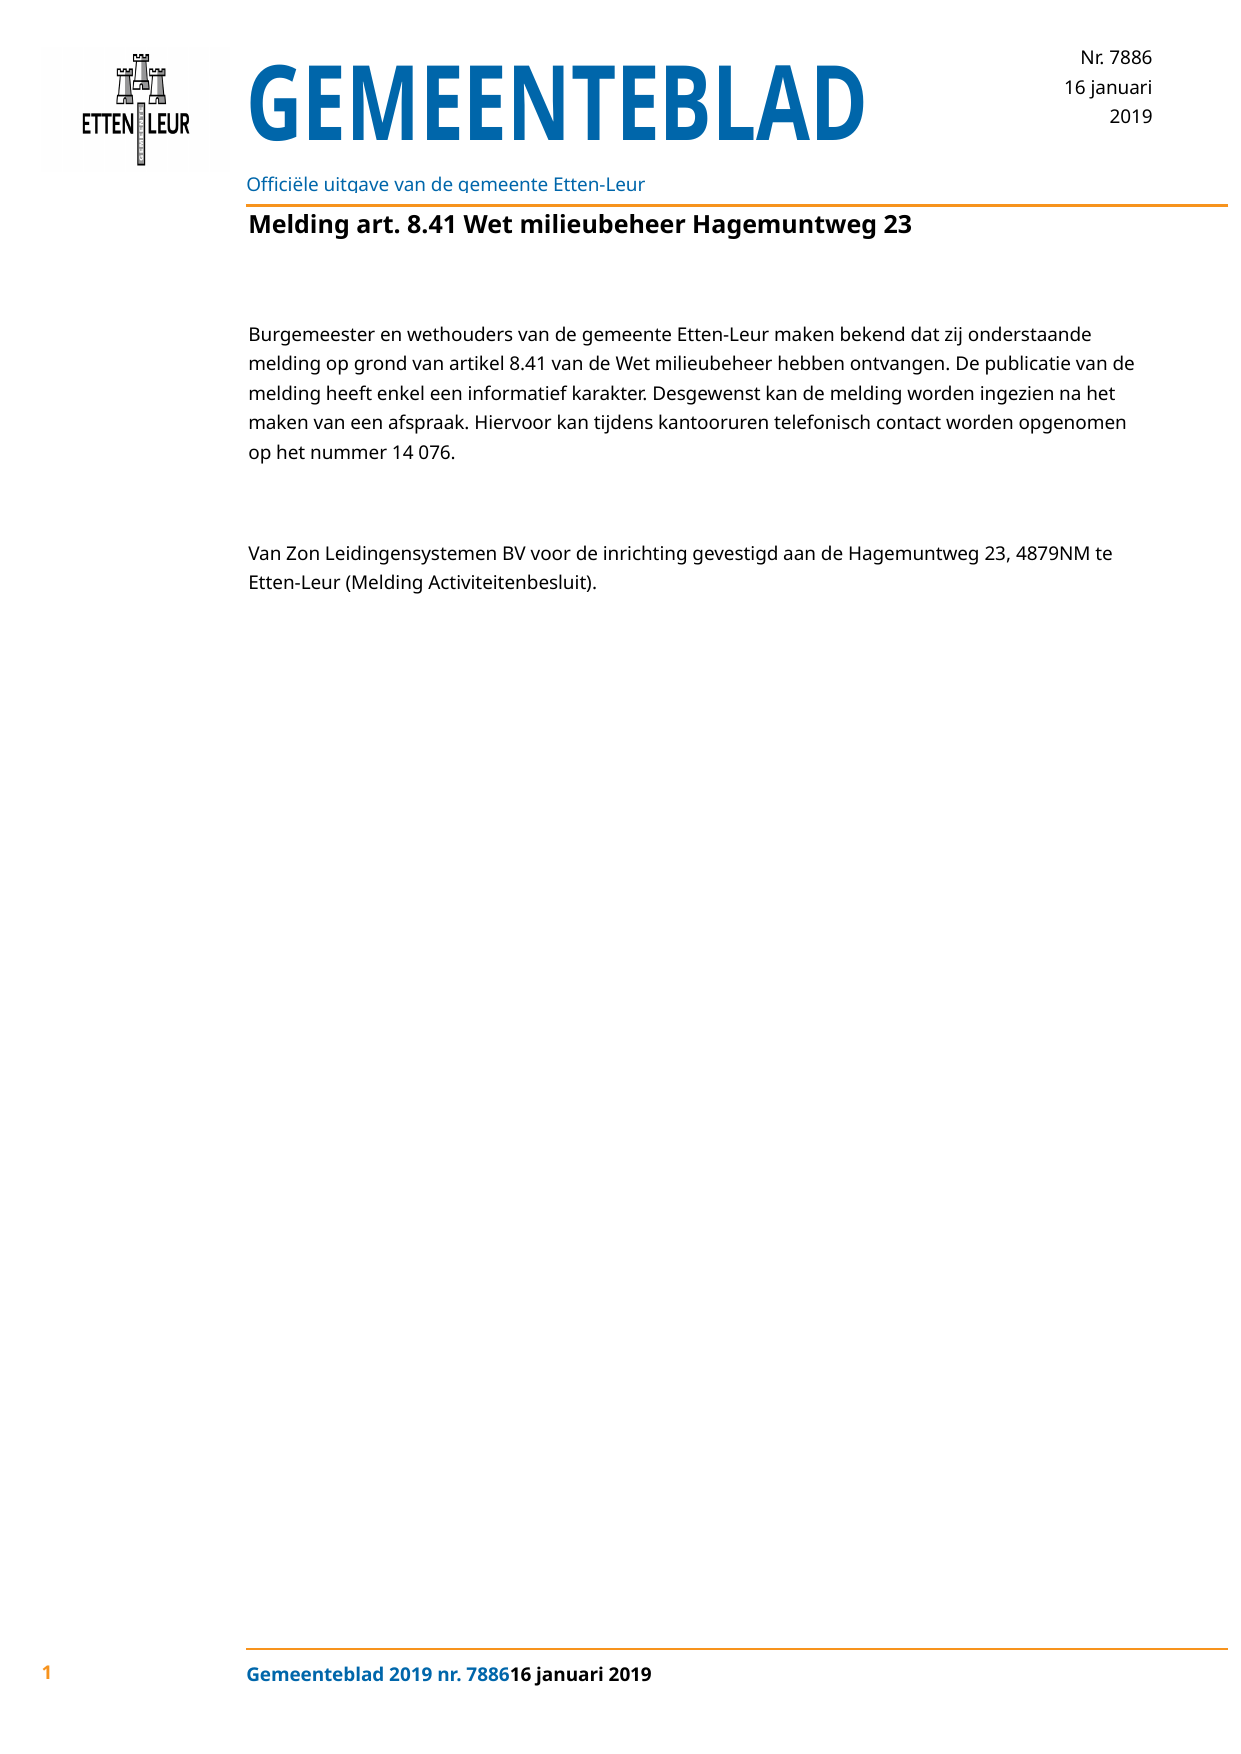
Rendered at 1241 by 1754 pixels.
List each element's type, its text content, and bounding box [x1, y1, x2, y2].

text Burgemeester en wethouders van de gemeente Etten-Leur maken bekend dat zij onderstaande melding op grond van artikel 8.41 van de Wet milieubeheer hebben ontvangen. De publicatie van de melding heeft enkel een informatief karakter. Desgewenst kan de melding worden ingezien na het maken van een afspraak. Hiervoor kan tijdens kantooruren telefonisch contact worden opgenomen op het nummer 14 076. [248, 321, 1152, 465]
picture [41, 47, 231, 172]
text Van Zon Leidingensystemen BV voor de inrichting gevestigd aan de Hagemuntweg 23, 4879NM te Etten-Leur (Melding Activiteitenbesluit). [248, 540, 1152, 595]
text Melding art. 8.41 Wet milieubeheer Hagemuntweg 23 [248, 207, 1152, 241]
